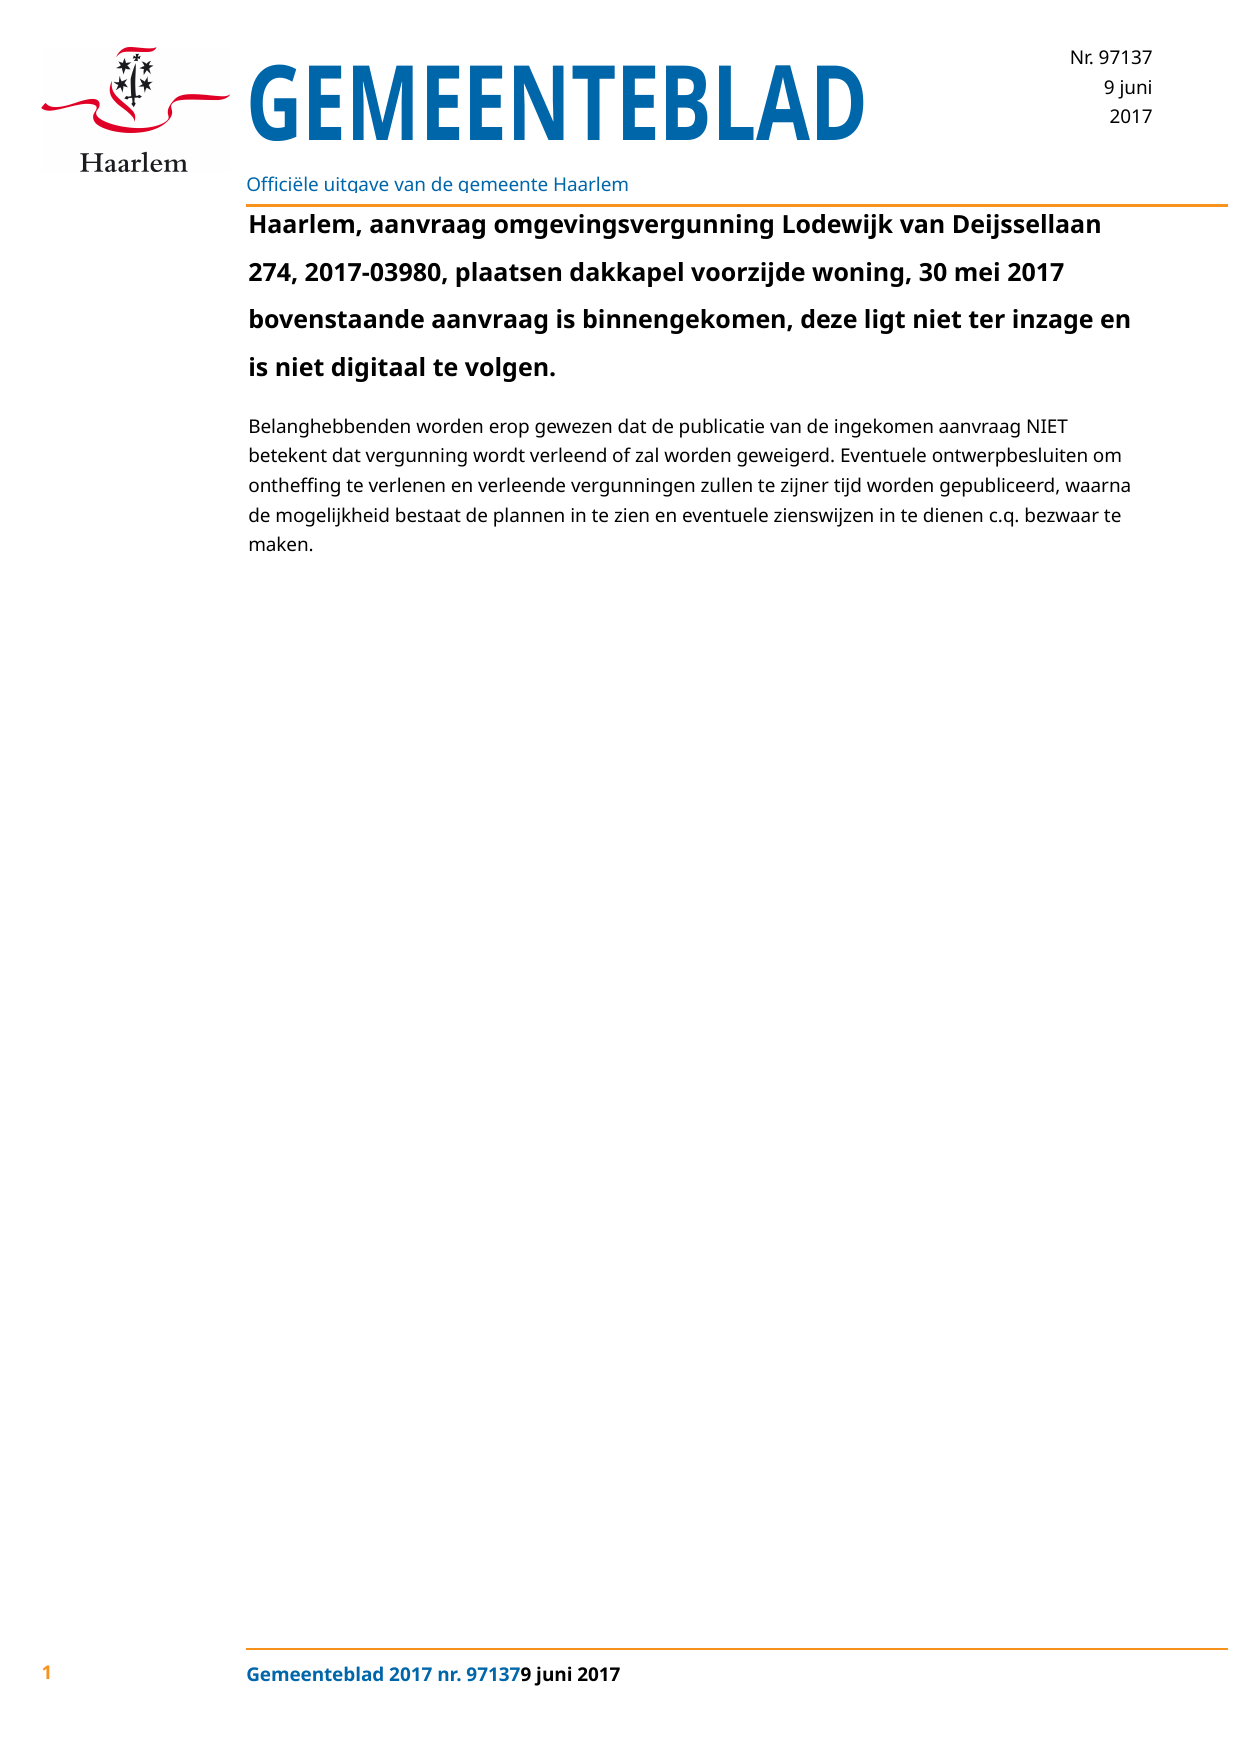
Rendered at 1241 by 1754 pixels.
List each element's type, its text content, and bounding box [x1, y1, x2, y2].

text Belanghebbenden worden erop gewezen dat de publicatie van de ingekomen aanvraag NIET betekent dat vergunning wordt verleend of zal worden geweigerd. Eventuele ontwerpbesluiten om ontheffing te verlenen en verleende vergunningen zullen te zijner tijd worden gepubliceerd, waarna de mogelijkheid bestaat de plannen in te zien en eventuele zienswijzen in te dienen c.q. bezwaar te maken. [248, 413, 1152, 557]
picture [41, 47, 231, 172]
text Haarlem, aanvraag omgevingsvergunning Lodewijk van Deijssellaan 274, 2017-03980, plaatsen dakkapel voorzijde woning, 30 mei 2017 bovenstaande aanvraag is binnengekomen, deze ligt niet ter inzage en is niet digitaal te volgen. [248, 207, 1152, 384]
